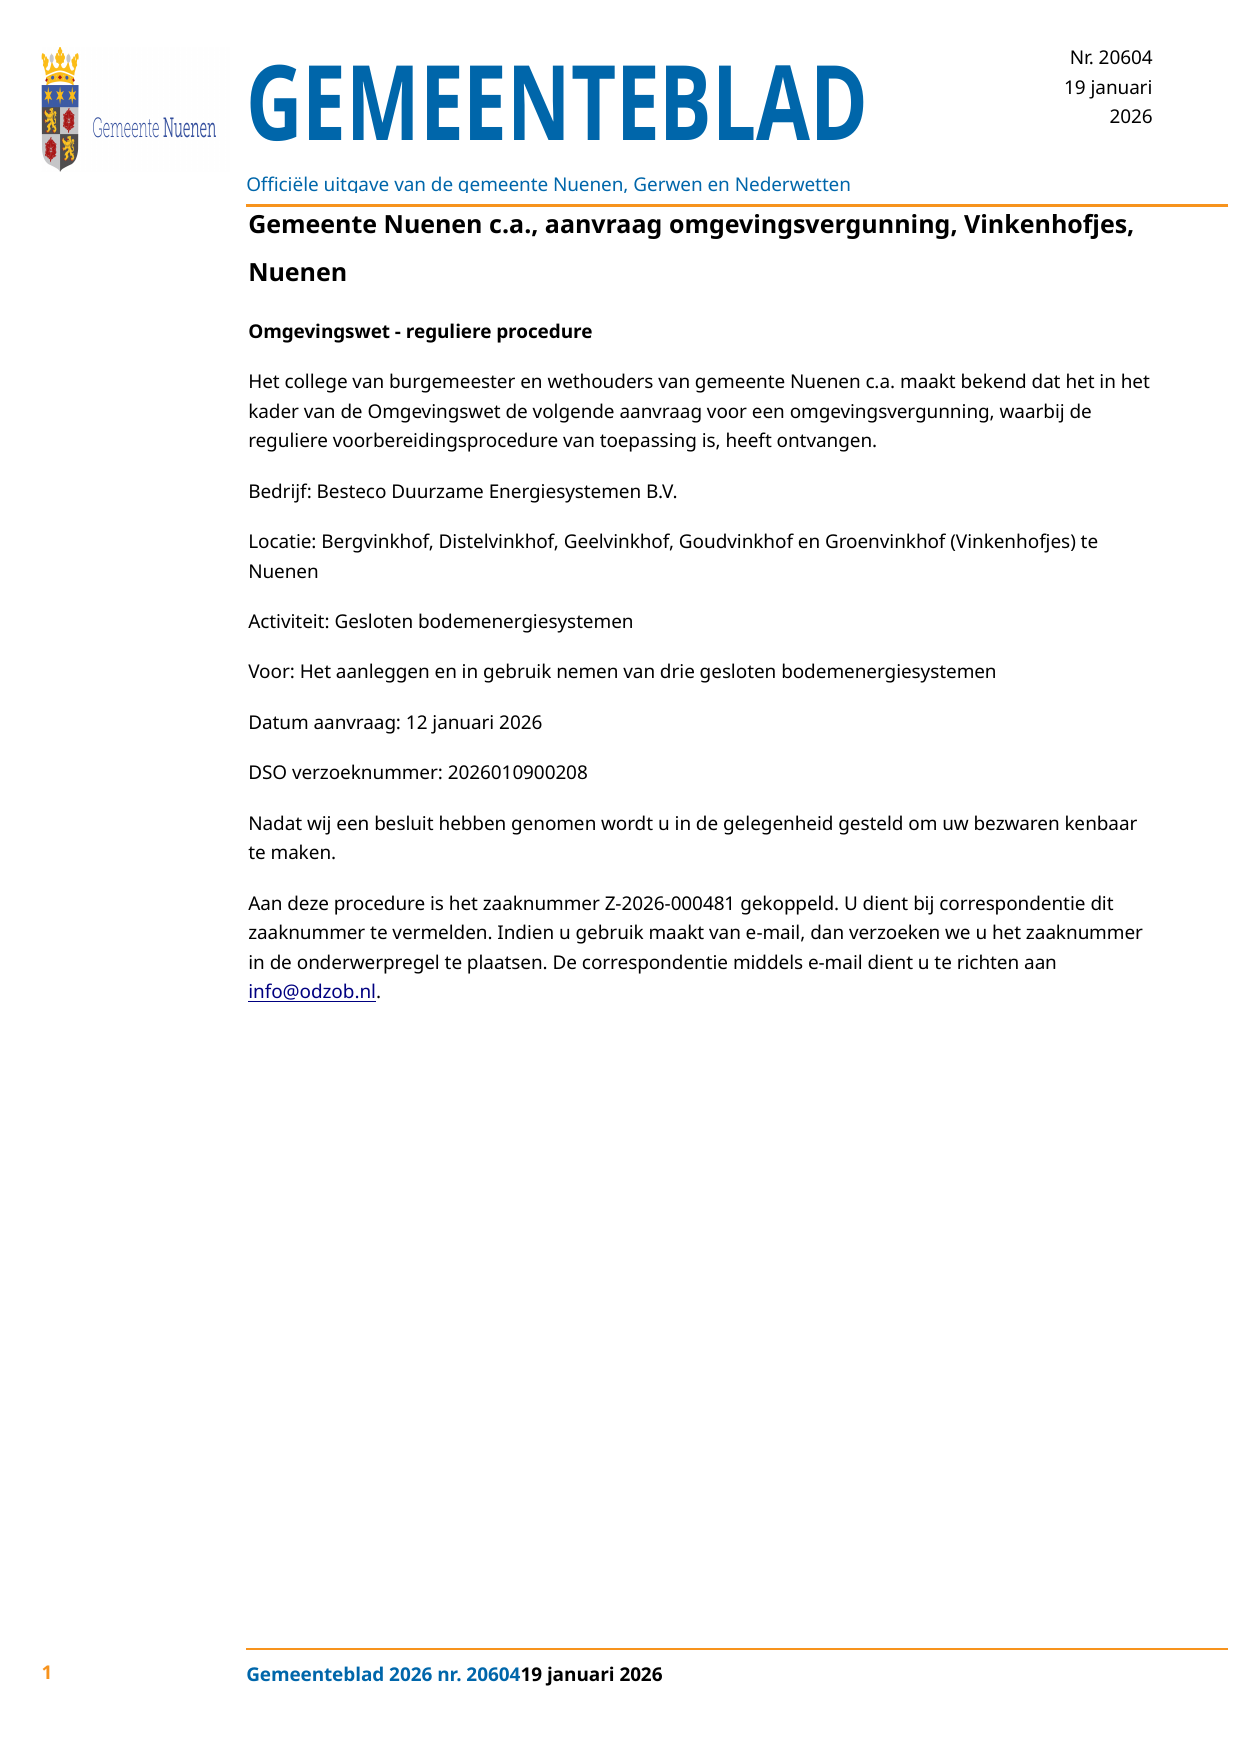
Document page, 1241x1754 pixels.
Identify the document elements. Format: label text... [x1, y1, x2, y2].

text DSO verzoeknummer: 2026010900208 [248, 759, 1152, 785]
text Bedrijf: Besteco Duurzame Energiesystemen B.V. [248, 478, 1152, 504]
text Nadat wij een besluit hebben genomen wordt u in de gelegenheid gesteld om uw bezwaren kenbaar te maken. [248, 810, 1152, 865]
text Aan deze procedure is het zaaknummer Z-2026-000481 gekoppeld. U dient bij correspondentie dit zaaknummer te vermelden. Indien u gebruik maakt van e-mail, dan verzoeken we u het zaaknummer in de onderwerpregel te plaatsen. De correspondentie middels e-mail dient u te richten aan info@odzob.nl. [248, 890, 1152, 1004]
text Voor: Het aanleggen en in gebruik nemen van drie gesloten bodemenergiesystemen [248, 659, 1152, 684]
text Omgevingswet - reguliere procedure [248, 318, 1152, 344]
text Gemeente Nuenen c.a., aanvraag omgevingsvergunning, Vinkenhofjes, Nuenen [248, 207, 1152, 288]
text Datum aanvraag: 12 januari 2026 [248, 709, 1152, 735]
text Locatie: Bergvinkhof, Distelvinkhof, Geelvinkhof, Goudvinkhof en Groenvinkhof (Vinkenhofjes) te Nuenen [248, 528, 1152, 584]
text Het college van burgemeester en wethouders van gemeente Nuenen c.a. maakt bekend dat het in het kader van de Omgevingswet de volgende aanvraag voor een omgevingsvergunning, waarbij de reguliere voorbereidingsprocedure van toepassing is, heeft ontvangen. [248, 368, 1152, 453]
picture [41, 47, 231, 172]
text Activiteit: Gesloten bodemenergiesystemen [248, 608, 1152, 634]
